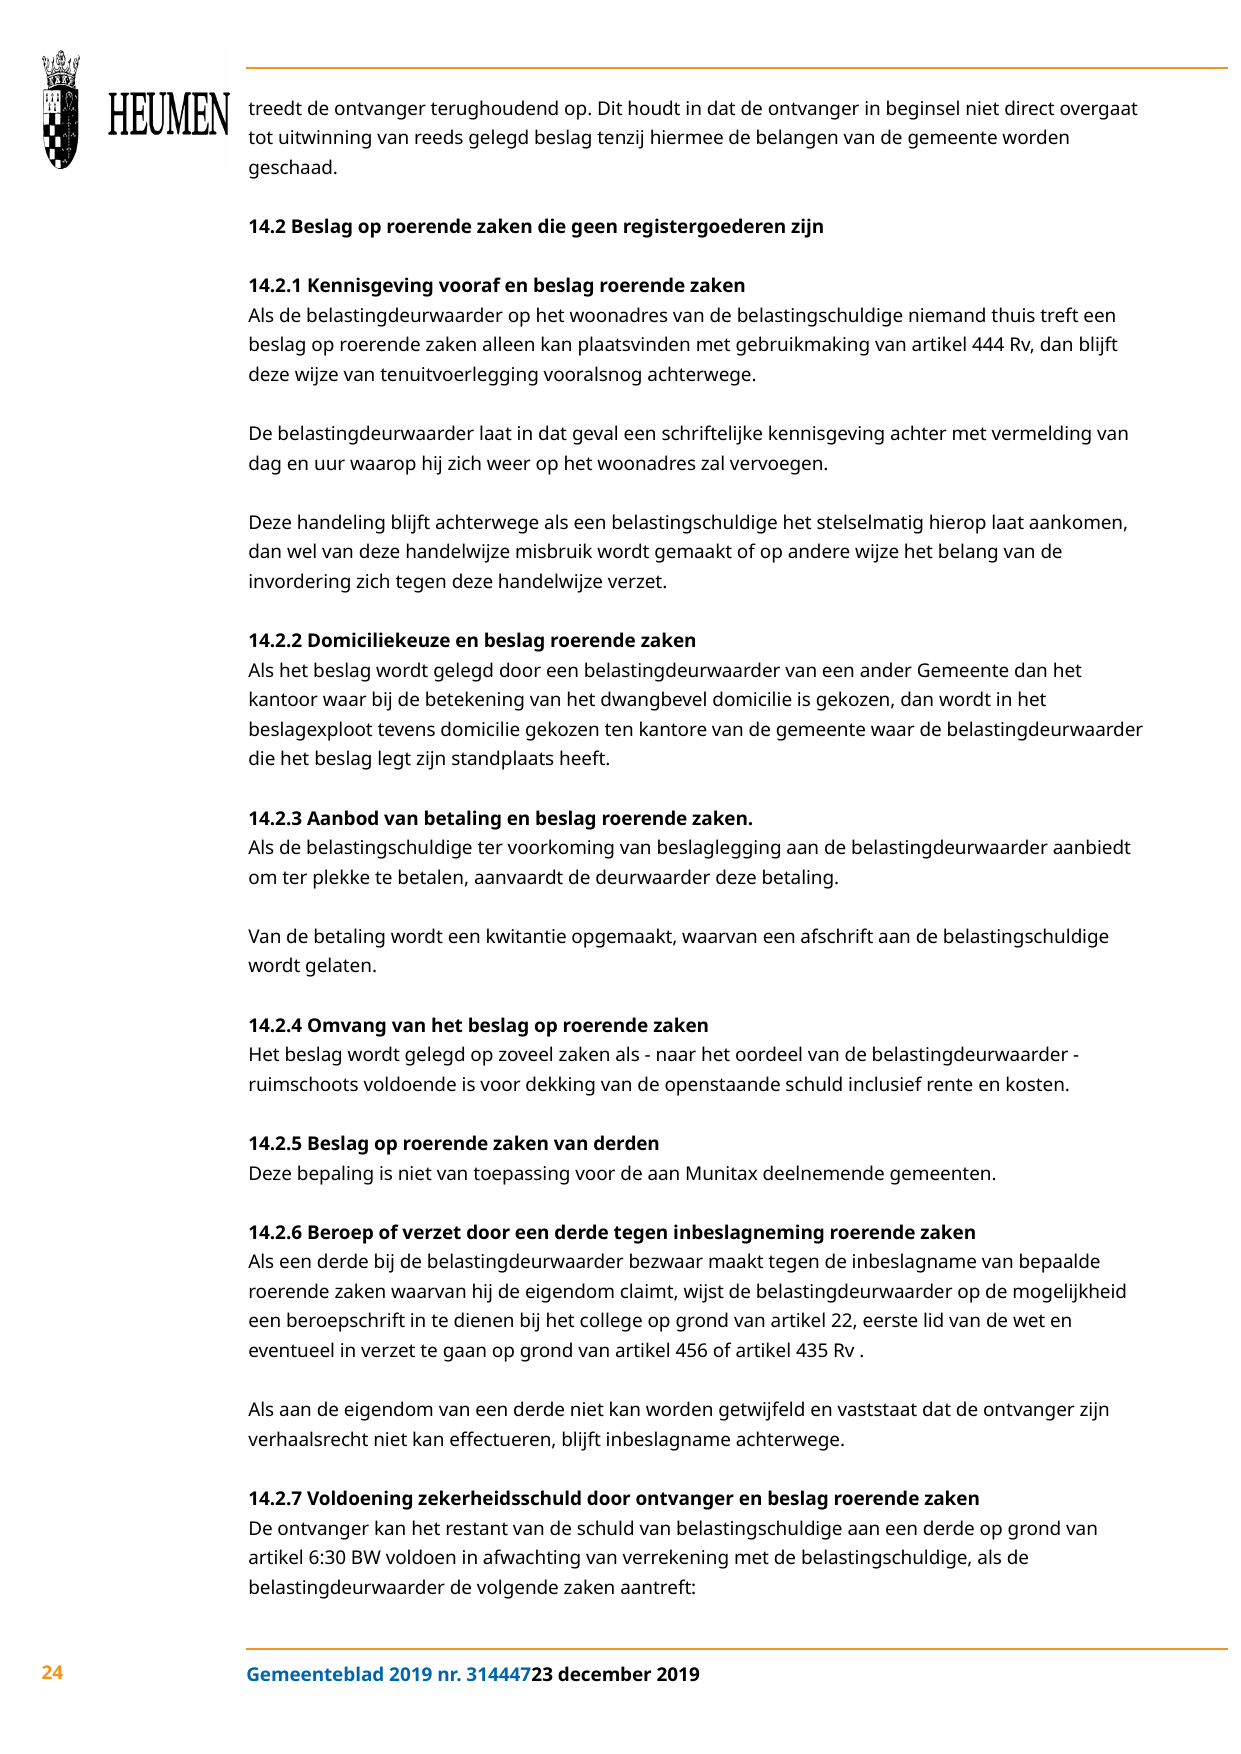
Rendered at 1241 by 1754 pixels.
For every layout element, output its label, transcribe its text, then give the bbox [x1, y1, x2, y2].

text Deze bepaling is niet van toepassing voor de aan Munitax deelnemende gemeenten. [248, 1160, 1152, 1186]
text Van de betaling wordt een kwitantie opgemaakt, waarvan een afschrift aan de belastingschuldige wordt gelaten. [248, 923, 1152, 978]
text Als een derde bij de belastingdeurwaarder bezwaar maakt tegen de inbeslagname van bepaalde roerende zaken waarvan hij de eigendom claimt, wijst de belastingdeurwaarder op de mogelijkheid een beroepschrift in te dienen bij het college op grond van artikel 22, eerste lid van de wet en eventueel in verzet te gaan op grond van artikel 456 of artikel 435 Rv . [248, 1248, 1152, 1363]
text treedt de ontvanger terughoudend op. Dit houdt in dat de ontvanger in beginsel niet direct overgaat tot uitwinning van reeds gelegd beslag tenzij hiermee de belangen van de gemeente worden geschaad. [248, 95, 1152, 180]
text Het beslag wordt gelegd op zoveel zaken als - naar het oordeel van de belastingdeurwaarder - ruimschoots voldoende is voor dekking van de openstaande schuld inclusief rente en kosten. [248, 1041, 1152, 1097]
picture [41, 47, 231, 172]
text Als de belastingschuldige ter voorkoming van beslaglegging aan de belastingdeurwaarder aanbiedt om ter plekke te betalen, aanvaardt de deurwaarder deze betaling. [248, 834, 1152, 890]
text Als het beslag wordt gelegd door een belastingdeurwaarder van een ander Gemeente dan het kantoor waar bij de betekening van het dwangbevel domicilie is gekozen, dan wordt in het beslagexploot tevens domicilie gekozen ten kantore van de gemeente waar de belastingdeurwaarder die het beslag legt zijn standplaats heeft. [248, 657, 1152, 771]
text 14.2.4 Omvang van het beslag op roerende zaken [248, 1012, 1152, 1038]
text Deze handeling blijft achterwege als een belastingschuldige het stelselmatig hierop laat aankomen, dan wel van deze handelwijze misbruik wordt gemaakt of op andere wijze het belang van de invordering zich tegen deze handelwijze verzet. [248, 509, 1152, 594]
text 14.2.6 Beroep of verzet door een derde tegen inbeslagneming roerende zaken [248, 1219, 1152, 1245]
text 14.2.7 Voldoening zekerheidsschuld door ontvanger en beslag roerende zaken [248, 1485, 1152, 1511]
text Als de belastingdeurwaarder op het woonadres van de belastingschuldige niemand thuis treft een beslag op roerende zaken alleen kan plaatsvinden met gebruikmaking van artikel 444 Rv, dan blijft deze wijze van tenuitvoerlegging vooralsnog achterwege. [248, 302, 1152, 387]
text Als aan de eigendom van een derde niet kan worden getwijfeld en vaststaat dat de ontvanger zijn verhaalsrecht niet kan effectueren, blijft inbeslagname achterwege. [248, 1396, 1152, 1452]
text De ontvanger kan het restant van de schuld van belastingschuldige aan een derde op grond van artikel 6:30 BW voldoen in afwachting van verrekening met de belastingschuldige, als de belastingdeurwaarder de volgende zaken aantreft: [248, 1515, 1152, 1600]
text 14.2.3 Aanbod van betaling en beslag roerende zaken. [248, 805, 1152, 831]
text 14.2.2 Domiciliekeuze en beslag roerende zaken [248, 627, 1152, 653]
text 14.2.1 Kennisgeving vooraf en beslag roerende zaken [248, 272, 1152, 298]
text De belastingdeurwaarder laat in dat geval een schriftelijke kennisgeving achter met vermelding van dag en uur waarop hij zich weer op het woonadres zal vervoegen. [248, 420, 1152, 476]
text 14.2.5 Beslag op roerende zaken van derden [248, 1130, 1152, 1156]
text 14.2 Beslag op roerende zaken die geen registergoederen zijn [248, 213, 1152, 239]
